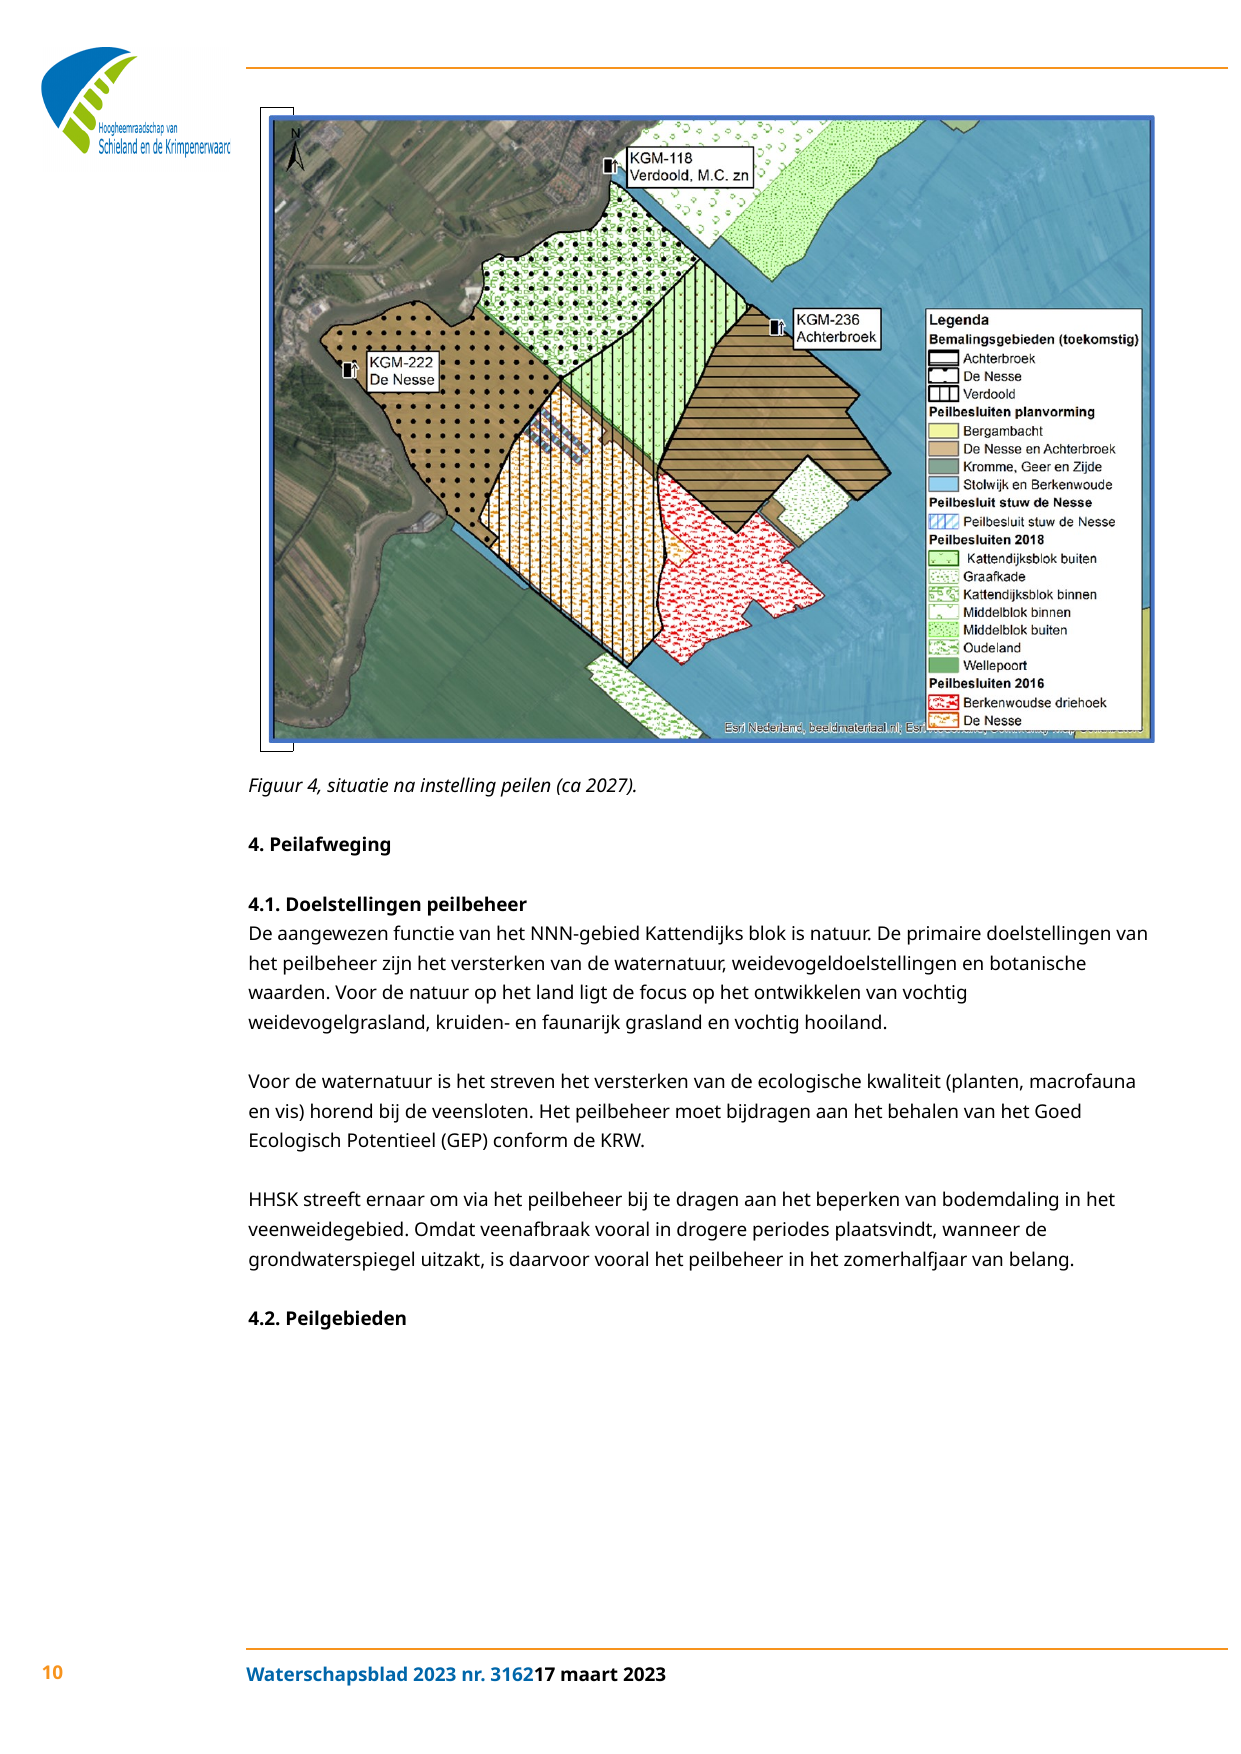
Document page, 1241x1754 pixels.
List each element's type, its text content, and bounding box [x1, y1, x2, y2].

picture [41, 47, 231, 172]
text Figuur 4, situatie na instelling peilen (ca 2027). [248, 772, 1152, 798]
text 4.2. Peilgebieden [248, 1305, 1152, 1331]
text De aangewezen functie van het NNN-gebied Kattendijks blok is natuur. De primaire doelstellingen van het peilbeheer zijn het versterken van de waternatuur, weidevogeldoelstellingen en botanische waarden. Voor de natuur op het land ligt de focus op het ontwikkelen van vochtig weidevogelgrasland, kruiden- en faunarijk grasland en vochtig hooiland. [248, 920, 1152, 1035]
text Voor de waternatuur is het streven het versterken van de ecologische kwaliteit (planten, macrofauna en vis) horend bij de veensloten. Het peilbeheer moet bijdragen aan het behalen van het Goed Ecologisch Potentieel (GEP) conform de KRW. [248, 1068, 1152, 1153]
text HHSK streeft ernaar om via het peilbeheer bij te dragen aan het beperken van bodemdaling in het veenweidegebied. Omdat veenafbraak vooral in drogere periodes plaatsvindt, wanneer de grondwaterspiegel uitzakt, is daarvoor vooral het peilbeheer in het zomerhalfjaar van belang. [248, 1187, 1152, 1272]
text 4. Peilafweging [248, 832, 1152, 857]
text 4.1. Doelstellingen peilbeheer [248, 891, 1152, 917]
picture [268, 115, 1155, 743]
